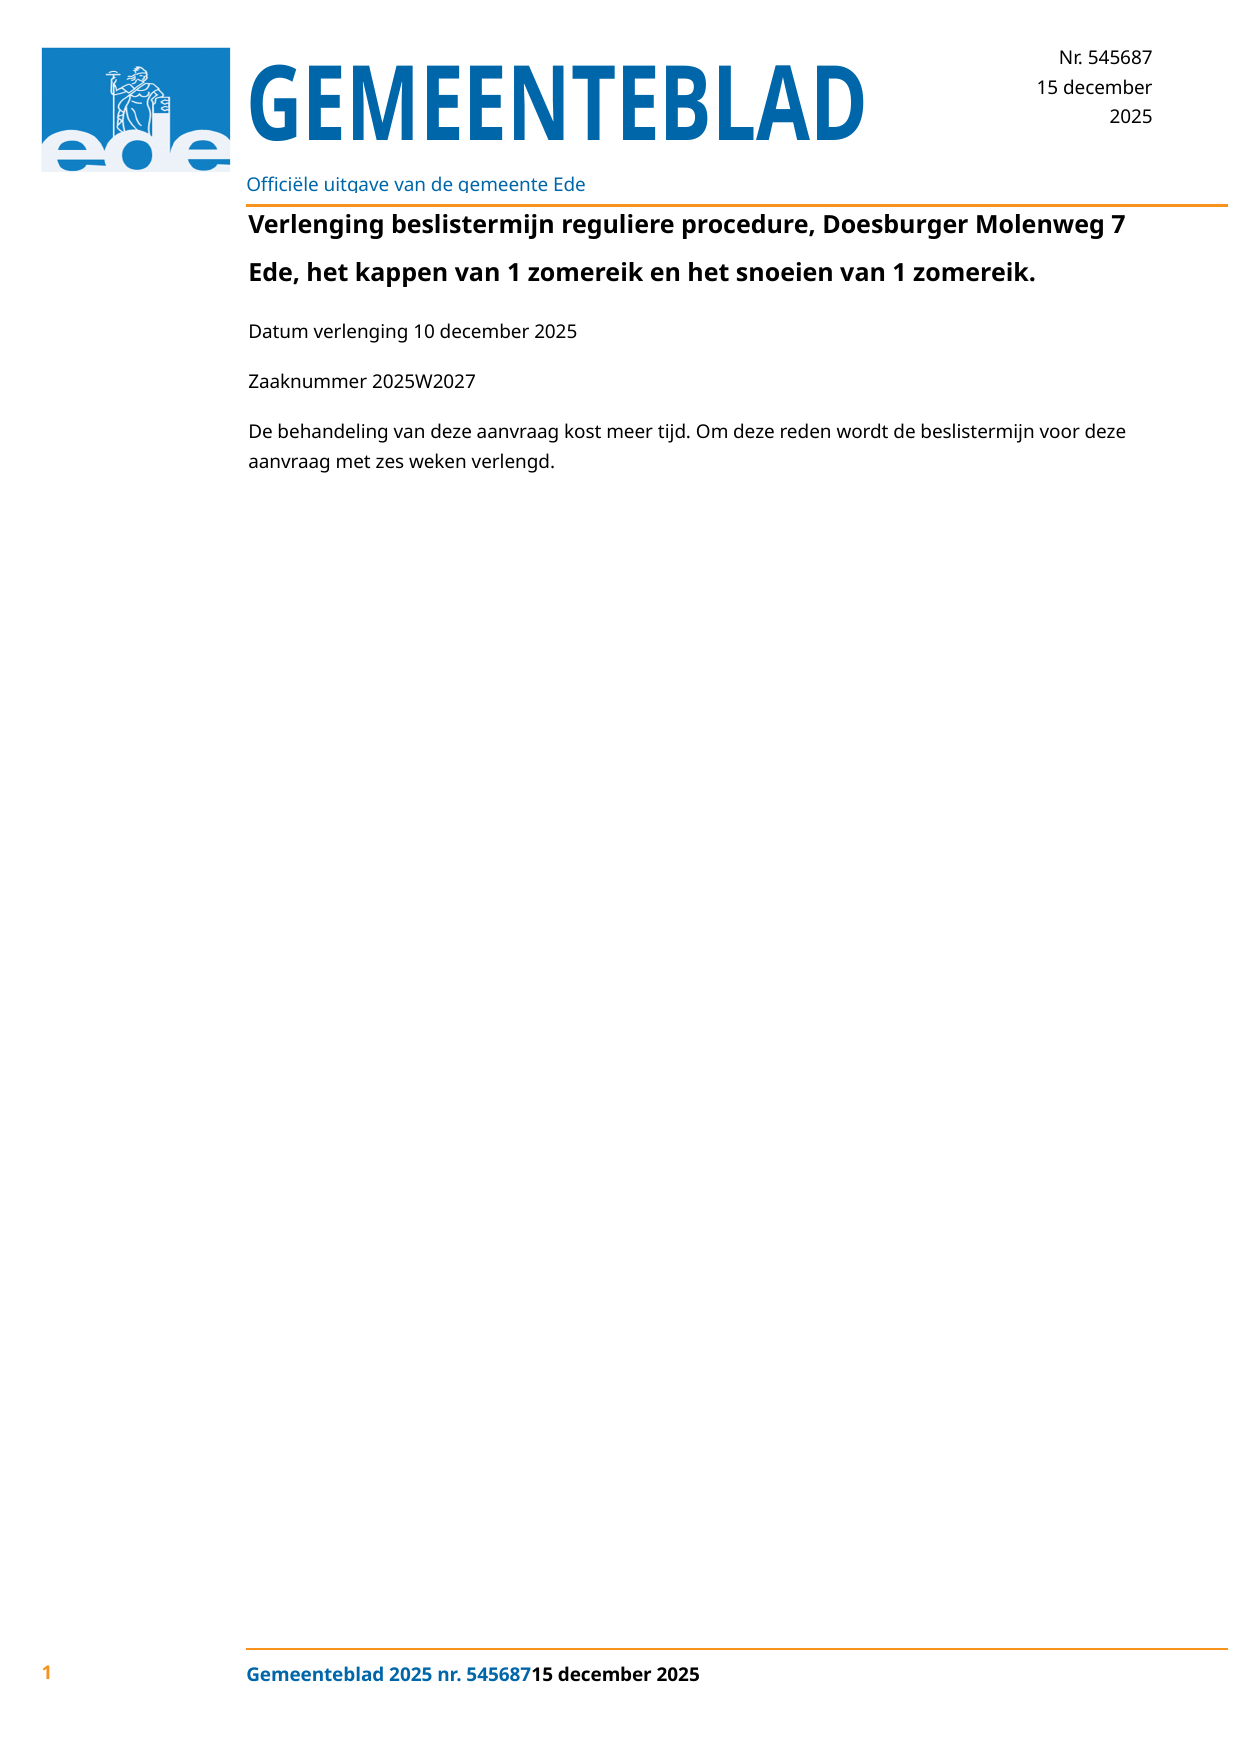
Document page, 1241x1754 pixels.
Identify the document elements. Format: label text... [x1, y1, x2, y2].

picture [41, 47, 231, 172]
text Datum verlenging 10 december 2025 [248, 318, 1152, 344]
text Zaaknummer 2025W2027 [248, 368, 1152, 394]
text Verlenging beslistermijn reguliere procedure, Doesburger Molenweg 7 Ede, het kappen van 1 zomereik en het snoeien van 1 zomereik. [248, 207, 1152, 288]
text De behandeling van deze aanvraag kost meer tijd. Om deze reden wordt de beslistermijn voor deze aanvraag met zes weken verlengd. [248, 419, 1152, 474]
